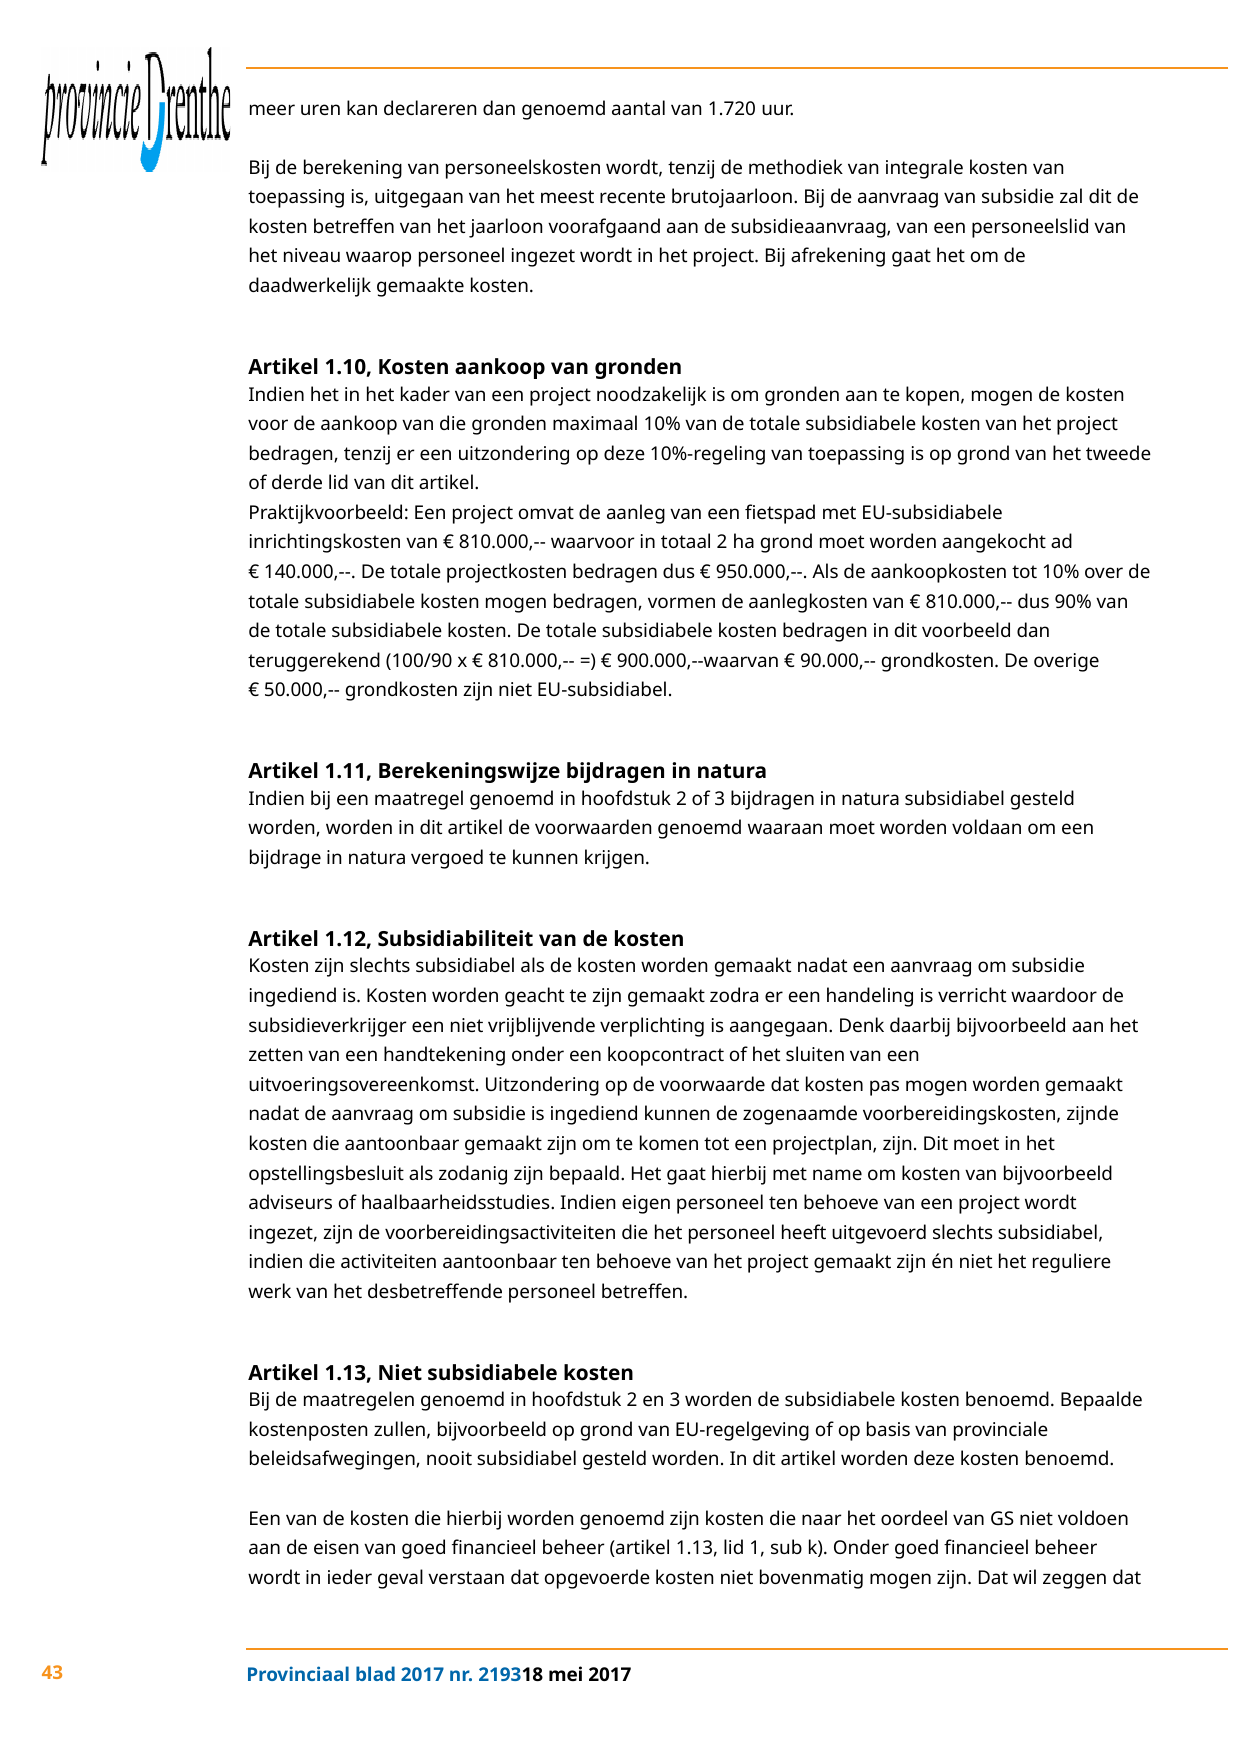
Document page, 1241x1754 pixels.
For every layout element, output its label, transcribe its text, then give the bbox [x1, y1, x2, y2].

text Indien het in het kader van een project noodzakelijk is om gronden aan te kopen, mogen de kosten voor de aankoop van die gronden maximaal 10% van de totale subsidiabele kosten van het project bedragen, tenzij er een uitzondering op deze 10%-regeling van toepassing is op grond van het tweede of derde lid van dit artikel. [248, 381, 1152, 495]
text Artikel 1.12, Subsidiabiliteit van de kosten [248, 924, 1152, 953]
text Een van de kosten die hierbij worden genoemd zijn kosten die naar het oordeel van GS niet voldoen aan de eisen van goed financieel beheer (artikel 1.13, lid 1, sub k). Onder goed financieel beheer wordt in ieder geval verstaan dat opgevoerde kosten niet bovenmatig mogen zijn. Dat wil zeggen dat [248, 1505, 1152, 1590]
text Artikel 1.13, Niet subsidiabele kosten [248, 1358, 1152, 1386]
text Bij de berekening van personeelskosten wordt, tenzij de methodiek van integrale kosten van toepassing is, uitgegaan van het meest recente brutojaarloon. Bij de aanvraag van subsidie zal dit de kosten betreffen van het jaarloon voorafgaand aan de subsidieaanvraag, van een personeelslid van het niveau waarop personeel ingezet wordt in het project. Bij afrekening gaat het om de daadwerkelijk gemaakte kosten. [248, 154, 1152, 298]
text Bij de maatregelen genoemd in hoofdstuk 2 en 3 worden de subsidiabele kosten benoemd. Bepaalde kostenposten zullen, bijvoorbeeld op grond van EU-regelgeving of op basis van provinciale beleidsafwegingen, nooit subsidiabel gesteld worden. In dit artikel worden deze kosten benoemd. [248, 1386, 1152, 1471]
text meer uren kan declareren dan genoemd aantal van 1.720 uur. [248, 95, 1152, 121]
text Artikel 1.10, Kosten aankoop van gronden [248, 352, 1152, 381]
text Kosten zijn slechts subsidiabel als de kosten worden gemaakt nadat een aanvraag om subsidie ingediend is. Kosten worden geacht te zijn gemaakt zodra er een handeling is verricht waardoor de subsidieverkrijger een niet vrijblijvende verplichting is aangegaan. Denk daarbij bijvoorbeeld aan het zetten van een handtekening onder een koopcontract of het sluiten van een uitvoeringsovereenkomst. Uitzondering op de voorwaarde dat kosten pas mogen worden gemaakt nadat de aanvraag om subsidie is ingediend kunnen de zogenaamde voorbereidingskosten, zijnde kosten die aantoonbaar gemaakt zijn om te komen tot een projectplan, zijn. Dit moet in het opstellingsbesluit als zodanig zijn bepaald. Het gaat hierbij met name om kosten van bijvoorbeeld adviseurs of haalbaarheidsstudies. Indien eigen personeel ten behoeve van een project wordt ingezet, zijn de voorbereidingsactiviteiten die het personeel heeft uitgevoerd slechts subsidiabel, indien die activiteiten aantoonbaar ten behoeve van het project gemaakt zijn én niet het reguliere werk van het desbetreffende personeel betreffen. [248, 953, 1152, 1304]
text Indien bij een maatregel genoemd in hoofdstuk 2 of 3 bijdragen in natura subsidiabel gesteld worden, worden in dit artikel de voorwaarden genoemd waaraan moet worden voldaan om een bijdrage in natura vergoed te kunnen krijgen. [248, 785, 1152, 870]
text Praktijkvoorbeeld: Een project omvat de aanleg van een fietspad met EU-subsidiabele inrichtingskosten van € 810.000,-- waarvoor in totaal 2 ha grond moet worden aangekocht ad € 140.000,--. De totale projectkosten bedragen dus € 950.000,--. Als de aankoopkosten tot 10% over de totale subsidiabele kosten mogen bedragen, vormen de aanlegkosten van € 810.000,-- dus 90% van de totale subsidiabele kosten. De totale subsidiabele kosten bedragen in dit voorbeeld dan teruggerekend (100/90 x € 810.000,-- =) € 900.000,--waarvan € 90.000,-- grondkosten. De overige € 50.000,-- grondkosten zijn niet EU-subsidiabel. [248, 499, 1152, 702]
picture [41, 47, 231, 172]
text Artikel 1.11, Berekeningswijze bijdragen in natura [248, 757, 1152, 785]
